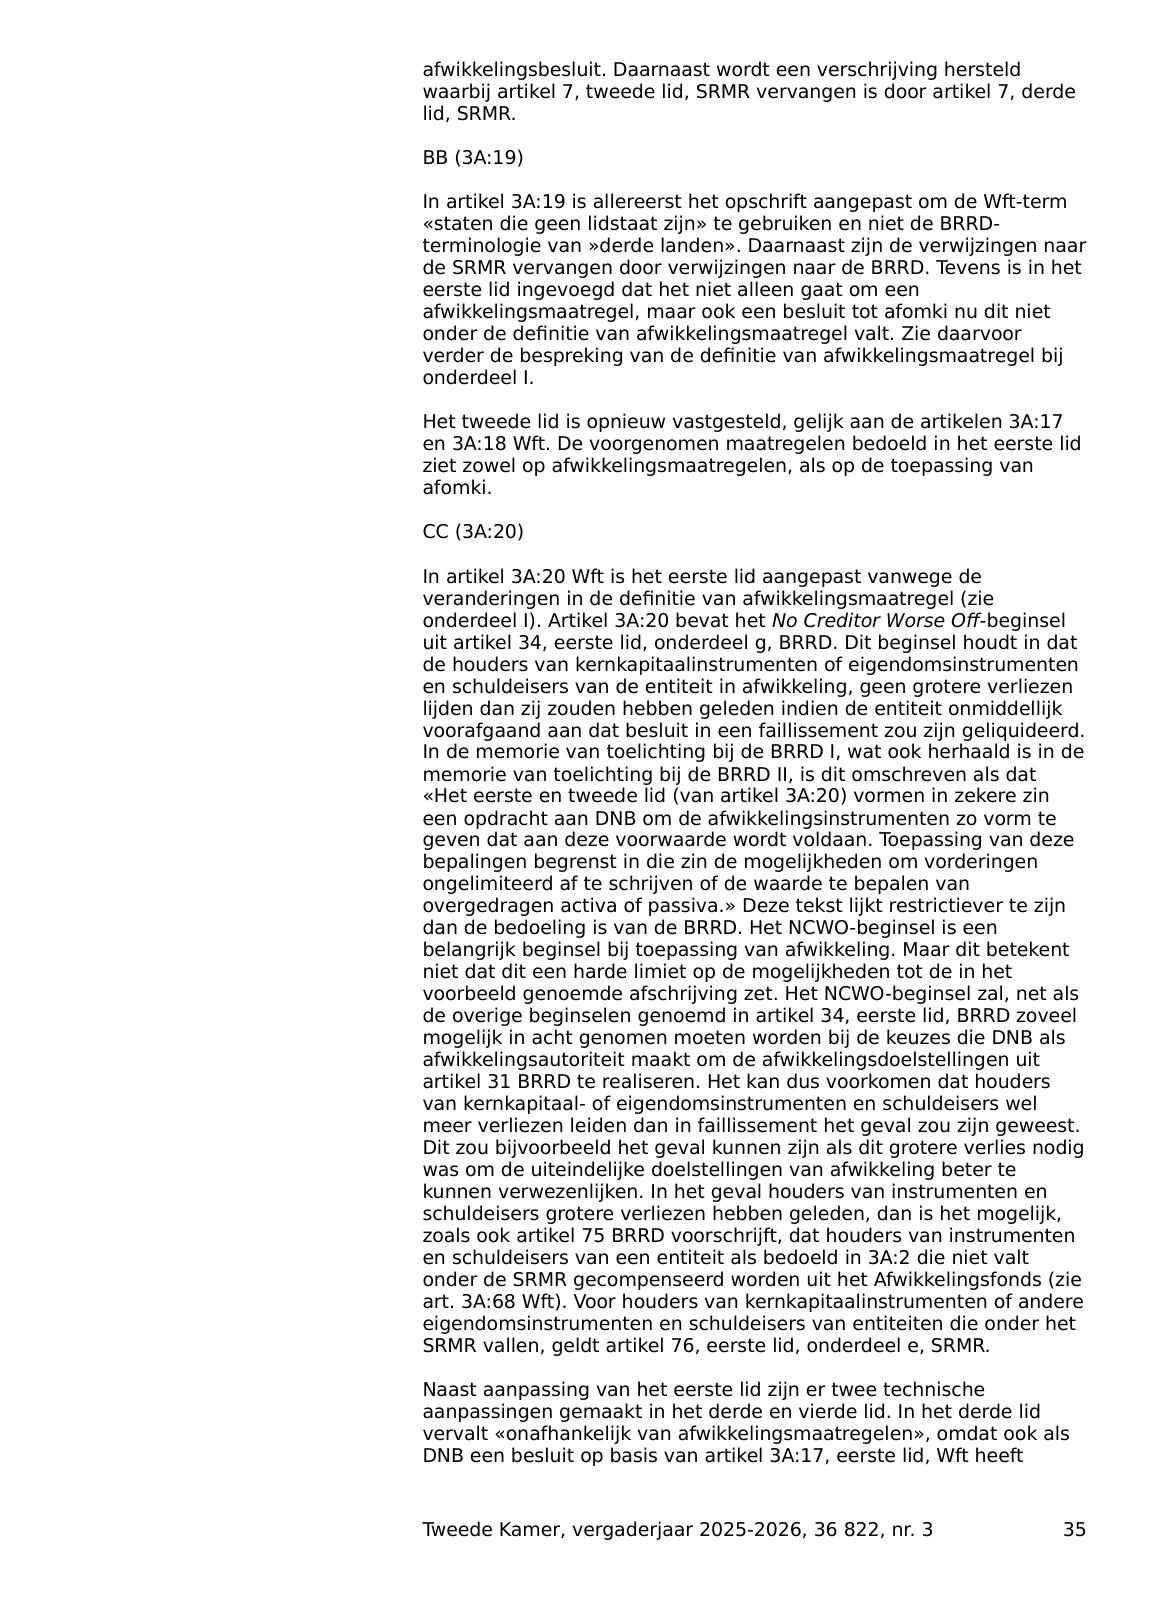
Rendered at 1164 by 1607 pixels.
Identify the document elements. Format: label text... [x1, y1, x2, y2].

subtitle BB (3A:19) [422, 147, 1087, 169]
text afwikkelingsbesluit. Daarnaast wordt een verschrijving hersteld waarbij artikel 7, tweede lid, SRMR vervangen is door artikel 7, derde lid, SRMR. [422, 59, 1087, 125]
subtitle CC (3A:20) [422, 521, 1087, 543]
text In artikel 3A:20 Wft is het eerste lid aangepast vanwege de veranderingen in de definitie van afwikkelingsmaatregel (zie onderdeel I). Artikel 3A:20 bevat het No Creditor Worse Off-beginsel uit artikel 34, eerste lid, onderdeel g, BRRD. Dit beginsel houdt in dat de houders van kernkapitaalinstrumenten of eigendomsinstrumenten en schuldeisers van de entiteit in afwikkeling, geen grotere verliezen lijden dan zij zouden hebben geleden indien de entiteit onmiddellijk voorafgaand aan dat besluit in een faillissement zou zijn geliquideerd. In de memorie van toelichting bij de BRRD I, wat ook herhaald is in de memorie van toelichting bij de BRRD II, is dit omschreven als dat «Het eerste en tweede lid (van artikel 3A:20) vormen in zekere zin een opdracht aan DNB om de afwikkelingsinstrumenten zo vorm te geven dat aan deze voorwaarde wordt voldaan. Toepassing van deze bepalingen begrenst in die zin de mogelijkheden om vorderingen ongelimiteerd af te schrijven of de waarde te bepalen van overgedragen activa of passiva.» Deze tekst lijkt restrictiever te zijn dan de bedoeling is van de BRRD. Het NCWO-beginsel is een belangrijk beginsel bij toepassing van afwikkeling. Maar dit betekent niet dat dit een harde limiet op de mogelijkheden tot de in het voorbeeld genoemde afschrijving zet. Het NCWO-beginsel zal, net als de overige beginselen genoemd in artikel 34, eerste lid, BRRD zoveel mogelijk in acht genomen moeten worden bij de keuzes die DNB als afwikkelingsautoriteit maakt om de afwikkelingsdoelstellingen uit artikel 31 BRRD te realiseren. Het kan dus voorkomen dat houders van kernkapitaal- of eigendomsinstrumenten en schuldeisers wel meer verliezen leiden dan in faillissement het geval zou zijn geweest. Dit zou bijvoorbeeld het geval kunnen zijn als dit grotere verlies nodig was om de uiteindelijke doelstellingen van afwikkeling beter te kunnen verwezenlijken. In het geval houders van instrumenten en schuldeisers grotere verliezen hebben geleden, dan is het mogelijk, zoals ook artikel 75 BRRD voorschrijft, dat houders van instrumenten en schuldeisers van een entiteit als bedoeld in 3A:2 die niet valt onder de SRMR gecompenseerd worden uit het Afwikkelingsfonds (zie art. 3A:68 Wft). Voor houders van kernkapitaalinstrumenten of andere eigendomsinstrumenten en schuldeisers van entiteiten die onder het SRMR vallen, geldt artikel 76, eerste lid, onderdeel e, SRMR. [422, 566, 1087, 1357]
text Naast aanpassing van het eerste lid zijn er twee technische aanpassingen gemaakt in het derde en vierde lid. In het derde lid vervalt «onafhankelijk van afwikkelingsmaatregelen», omdat ook als DNB een besluit op basis van artikel 3A:17, eerste lid, Wft heeft [422, 1379, 1087, 1467]
text In artikel 3A:19 is allereerst het opschrift aangepast om de Wft-term «staten die geen lidstaat zijn» te gebruiken en niet de BRRD-terminologie van »derde landen». Daarnaast zijn de verwijzingen naar de SRMR vervangen door verwijzingen naar de BRRD. Tevens is in het eerste lid ingevoegd dat het niet alleen gaat om een afwikkelingsmaatregel, maar ook een besluit tot afomki nu dit niet onder de definitie van afwikkelingsmaatregel valt. Zie daarvoor verder de bespreking van de definitie van afwikkelingsmaatregel bij onderdeel I. [422, 191, 1087, 389]
text Het tweede lid is opnieuw vastgesteld, gelijk aan de artikelen 3A:17 en 3A:18 Wft. De voorgenomen maatregelen bedoeld in het eerste lid ziet zowel op afwikkelingsmaatregelen, als op de toepassing van afomki. [422, 411, 1087, 499]
